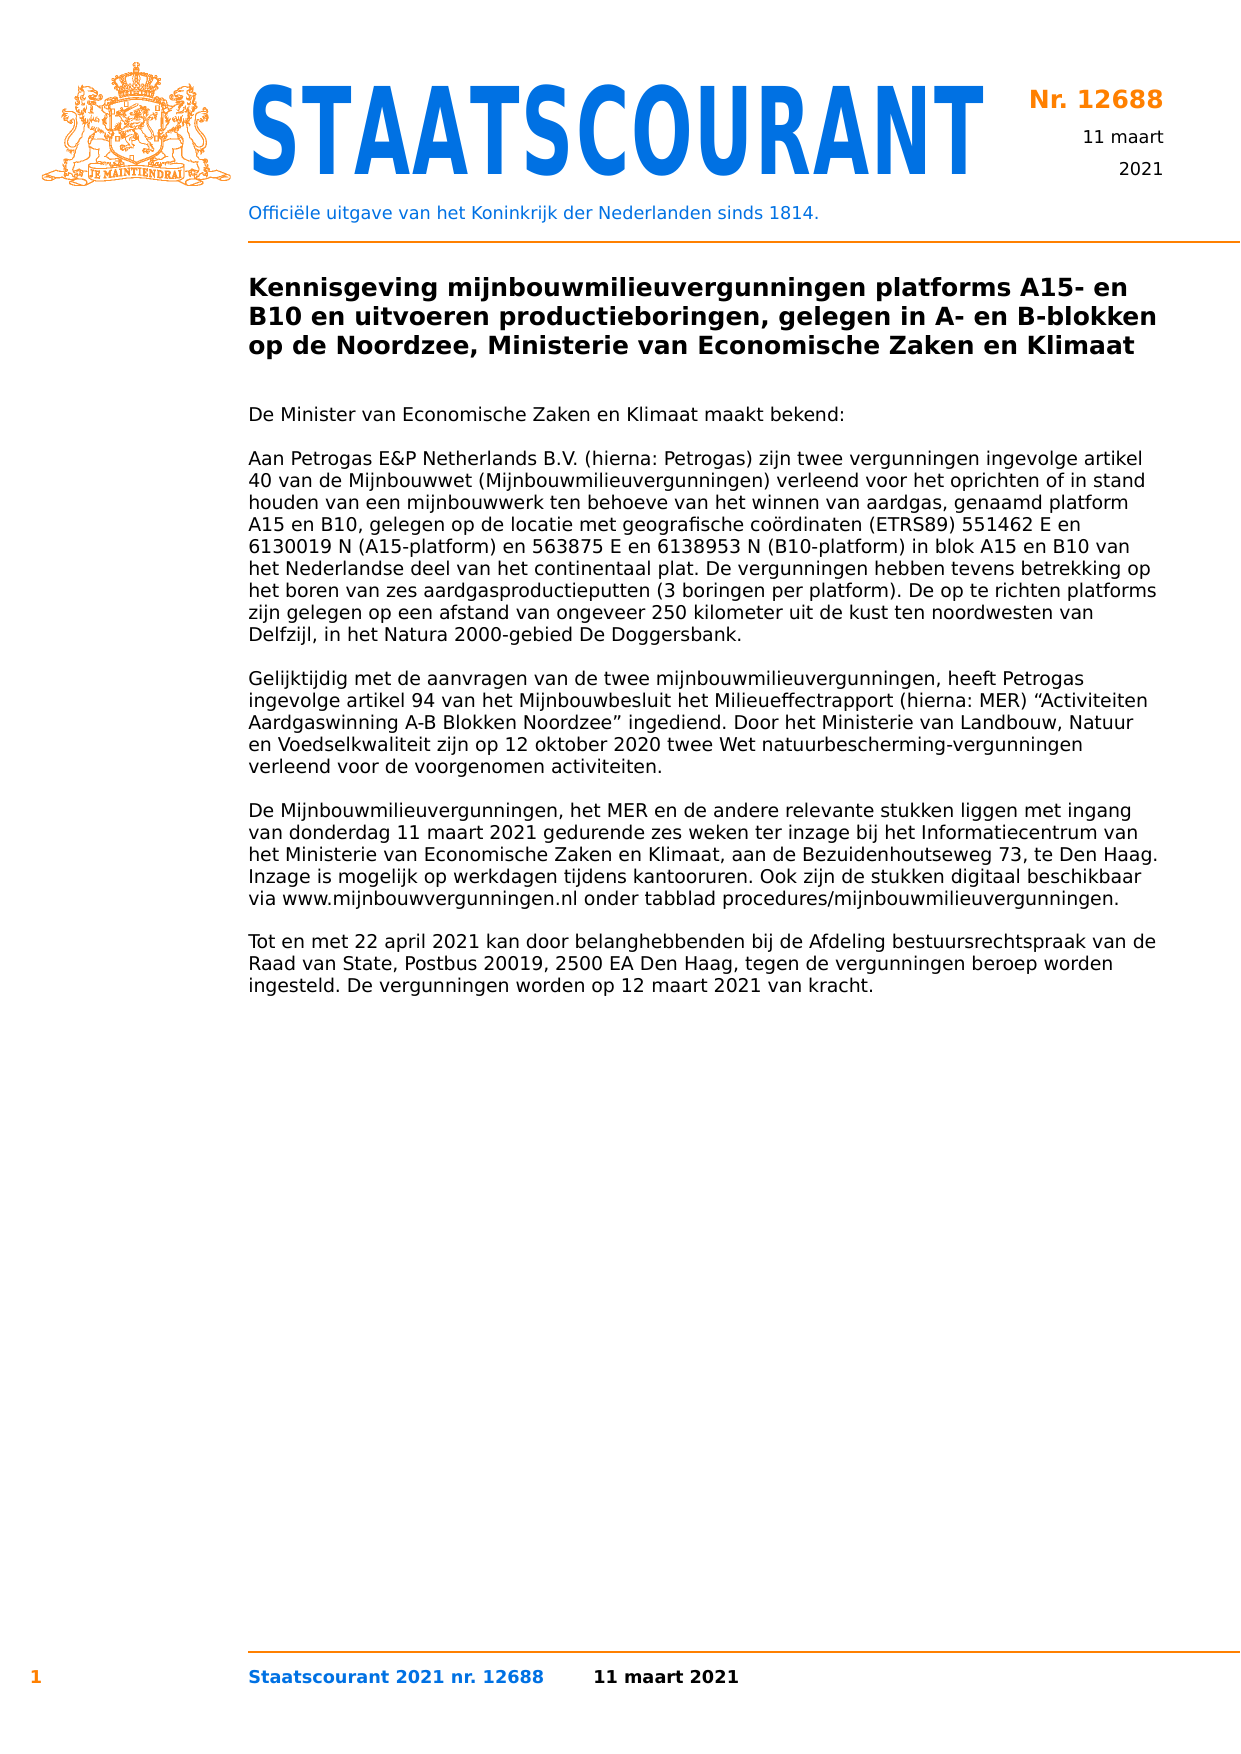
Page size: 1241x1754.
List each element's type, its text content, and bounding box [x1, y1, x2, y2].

table_cell Officiële uitgave van het Koninkrijk der Nederlanden sinds 1814. [248, 203, 1240, 241]
text De Mijnbouwmilieuvergunningen, het MER en de andere relevante stukken liggen met ingang van donderdag 11 maart 2021 gedurende zes weken ter inzage bij het Informatiecentrum van het Ministerie van Economische Zaken en Klimaat, aan de Bezuidenhoutseweg 73, te Den Haag. Inzage is mogelijk op werkdagen tijdens kantooruren. Ook zijn de stukken digitaal beschikbaar via www.mijnbouwvergunningen.nl onder tabblad procedures/mijnbouwmilieuvergunningen. [248, 799, 1163, 909]
table_header [25, 62, 248, 241]
subtitle Kennisgeving mijnbouwmilieuvergunningen platforms A15- en B10 en uitvoeren productieboringen, gelegen in A- en B-blokken op de Noordzee, Ministerie van Economische Zaken en Klimaat [248, 273, 1163, 361]
text Gelijktijdig met de aanvragen van de twee mijnbouwmilieuvergunningen, heeft Petrogas ingevolge artikel 94 van het Mijnbouwbesluit het Milieueffectrapport (hierna: MER) “Activiteiten Aardgaswinning A-B Blokken Noordzee” ingediend. Door het Ministerie van Landbouw, Natuur en Voedselkwaliteit zijn op 12 oktober 2020 twee Wet natuurbescherming-vergunningen verleend voor de voorgenomen activiteiten. [248, 668, 1163, 778]
picture [41, 62, 231, 186]
table_header STAATSCOURANT [248, 62, 998, 203]
text Aan Petrogas E&P Netherlands B.V. (hierna: Petrogas) zijn twee vergunningen ingevolge artikel 40 van de Mijnbouwwet (Mijnbouwmilieuvergunningen) verleend voor het oprichten of in stand houden van een mijnbouwwerk ten behoeve van het winnen van aardgas, genaamd platform A15 en B10, gelegen op de locatie met geografische coördinaten (ETRS89) 551462 E en 6130019 N (A15-platform) en 563875 E en 6138953 N (B10-platform) in blok A15 en B10 van het Nederlandse deel van het continentaal plat. De vergunningen hebben tevens betrekking op het boren van zes aardgasproductieputten (3 boringen per platform). De op te richten platforms zijn gelegen op een afstand van ongeveer 250 kilometer uit de kust ten noordwesten van Delfzijl, in het Natura 2000-gebied De Doggersbank. [248, 448, 1163, 646]
text Tot en met 22 april 2021 kan door belanghebbenden bij de Afdeling bestuursrechtspraak van de Raad van State, Postbus 20019, 2500 EA Den Haag, tegen de vergunningen beroep worden ingesteld. De vergunningen worden op 12 maart 2021 van kracht. [248, 931, 1163, 997]
text De Minister van Economische Zaken en Klimaat maakt bekend: [248, 404, 1163, 426]
table_header Nr. 12688 [998, 62, 1240, 121]
table_cell 11 maart [998, 121, 1240, 153]
table_cell 2021 [998, 153, 1240, 203]
